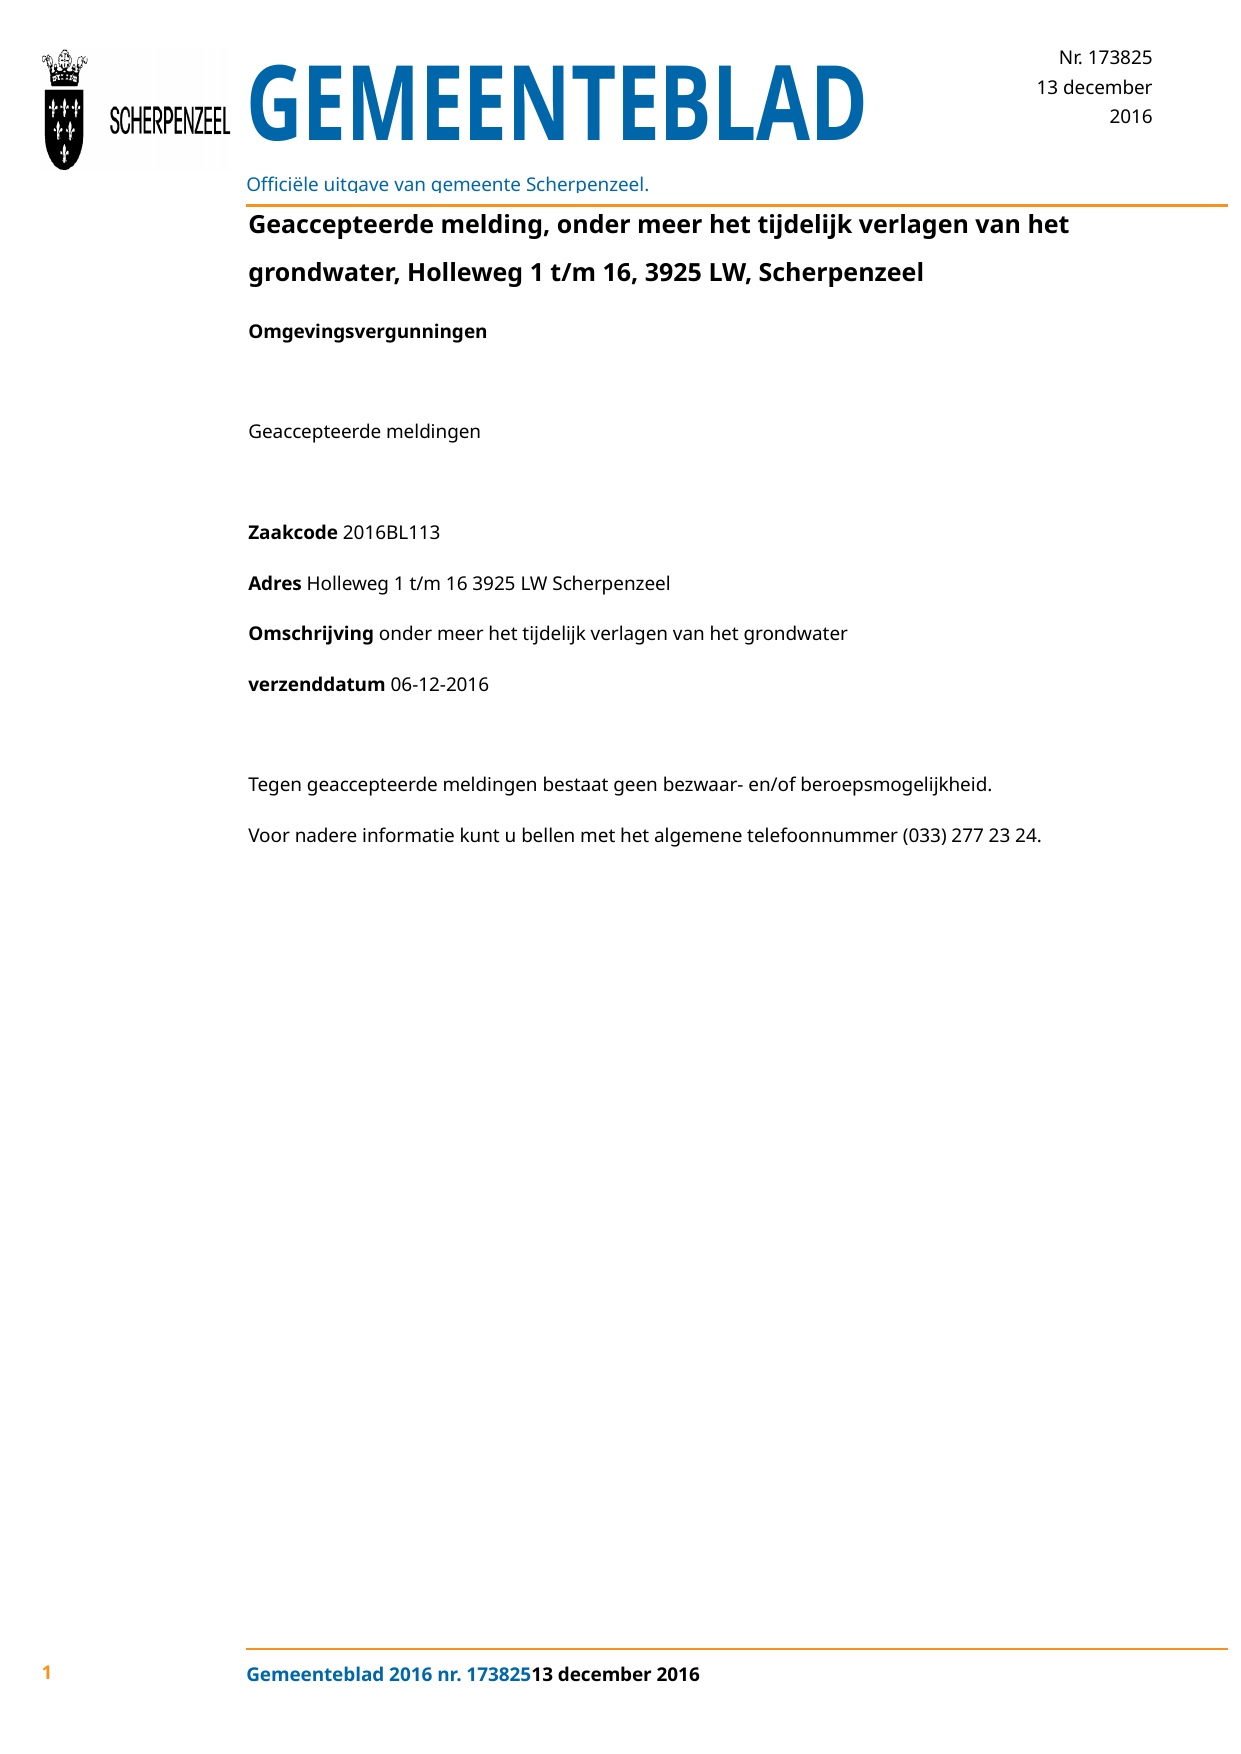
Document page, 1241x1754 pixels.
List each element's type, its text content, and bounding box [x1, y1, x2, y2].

text Omschrijving onder meer het tijdelijk verlagen van het grondwater [248, 620, 1152, 646]
text Voor nadere informatie kunt u bellen met het algemene telefoonnummer (033) 277 23 24. [248, 822, 1152, 848]
text Tegen geaccepteerde meldingen bestaat geen bezwaar- en/of beroepsmogelijkheid. [248, 772, 1152, 797]
text Zaakcode 2016BL113 [248, 519, 1152, 545]
text Geaccepteerde meldingen [248, 419, 1152, 444]
text Adres Holleweg 1 t/m 16 3925 LW Scherpenzeel [248, 570, 1152, 596]
text verzenddatum 06-12-2016 [248, 671, 1152, 697]
picture [41, 47, 231, 172]
text Omgevingsvergunningen [248, 318, 1152, 344]
text Geaccepteerde melding, onder meer het tijdelijk verlagen van het grondwater, Holleweg 1 t/m 16, 3925 LW, Scherpenzeel [248, 207, 1152, 288]
